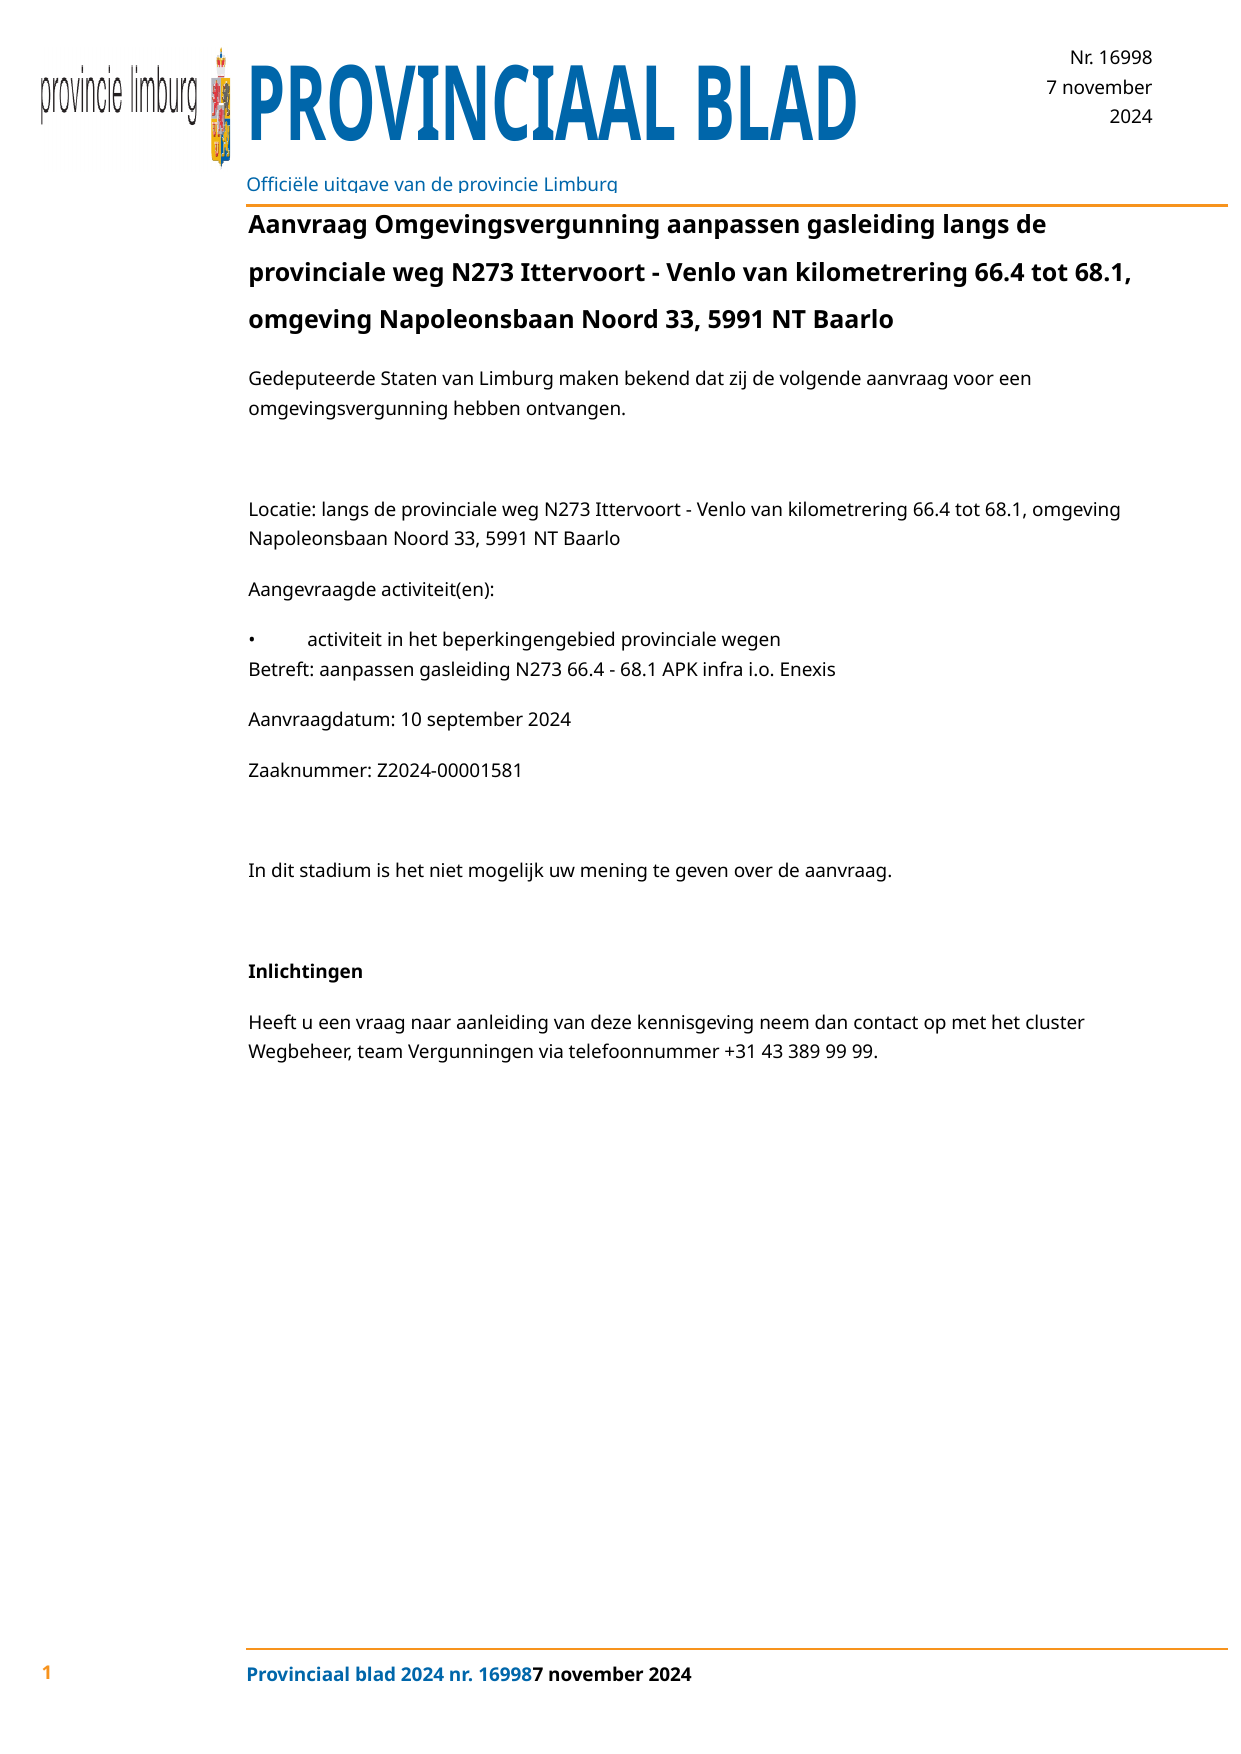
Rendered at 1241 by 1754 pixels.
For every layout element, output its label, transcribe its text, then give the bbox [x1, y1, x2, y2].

text Heeft u een vraag naar aanleiding van deze kennisgeving neem dan contact op met het cluster Wegbeheer, team Vergunningen via telefoonnummer +31 43 389 99 99. [248, 1009, 1152, 1064]
text Locatie: langs de provinciale weg N273 Ittervoort - Venlo van kilometrering 66.4 tot 68.1, omgeving Napoleonsbaan Noord 33, 5991 NT Baarlo [248, 496, 1152, 551]
text Zaaknummer: Z2024-00001581 [248, 757, 1152, 782]
text Inlichtingen [248, 958, 1152, 984]
text Gedeputeerde Staten van Limburg maken bekend dat zij de volgende aanvraag voor een omgevingsvergunning hebben ontvangen. [248, 366, 1152, 421]
picture [41, 47, 231, 172]
text Betreft: aanpassen gasleiding N273 66.4 - 68.1 APK infra i.o. Enexis [248, 656, 1152, 682]
text Aangevraagde activiteit(en): [248, 576, 1152, 602]
text Aanvraagdatum: 10 september 2024 [248, 706, 1152, 732]
text In dit stadium is het niet mogelijk uw mening te geven over de aanvraag. [248, 858, 1152, 883]
list activiteit in het beperkingengebied provinciale wegen [248, 626, 1152, 652]
text Aanvraag Omgevingsvergunning aanpassen gasleiding langs de provinciale weg N273 Ittervoort - Venlo van kilometrering 66.4 tot 68.1, omgeving Napoleonsbaan Noord 33, 5991 NT Baarlo [248, 207, 1152, 336]
